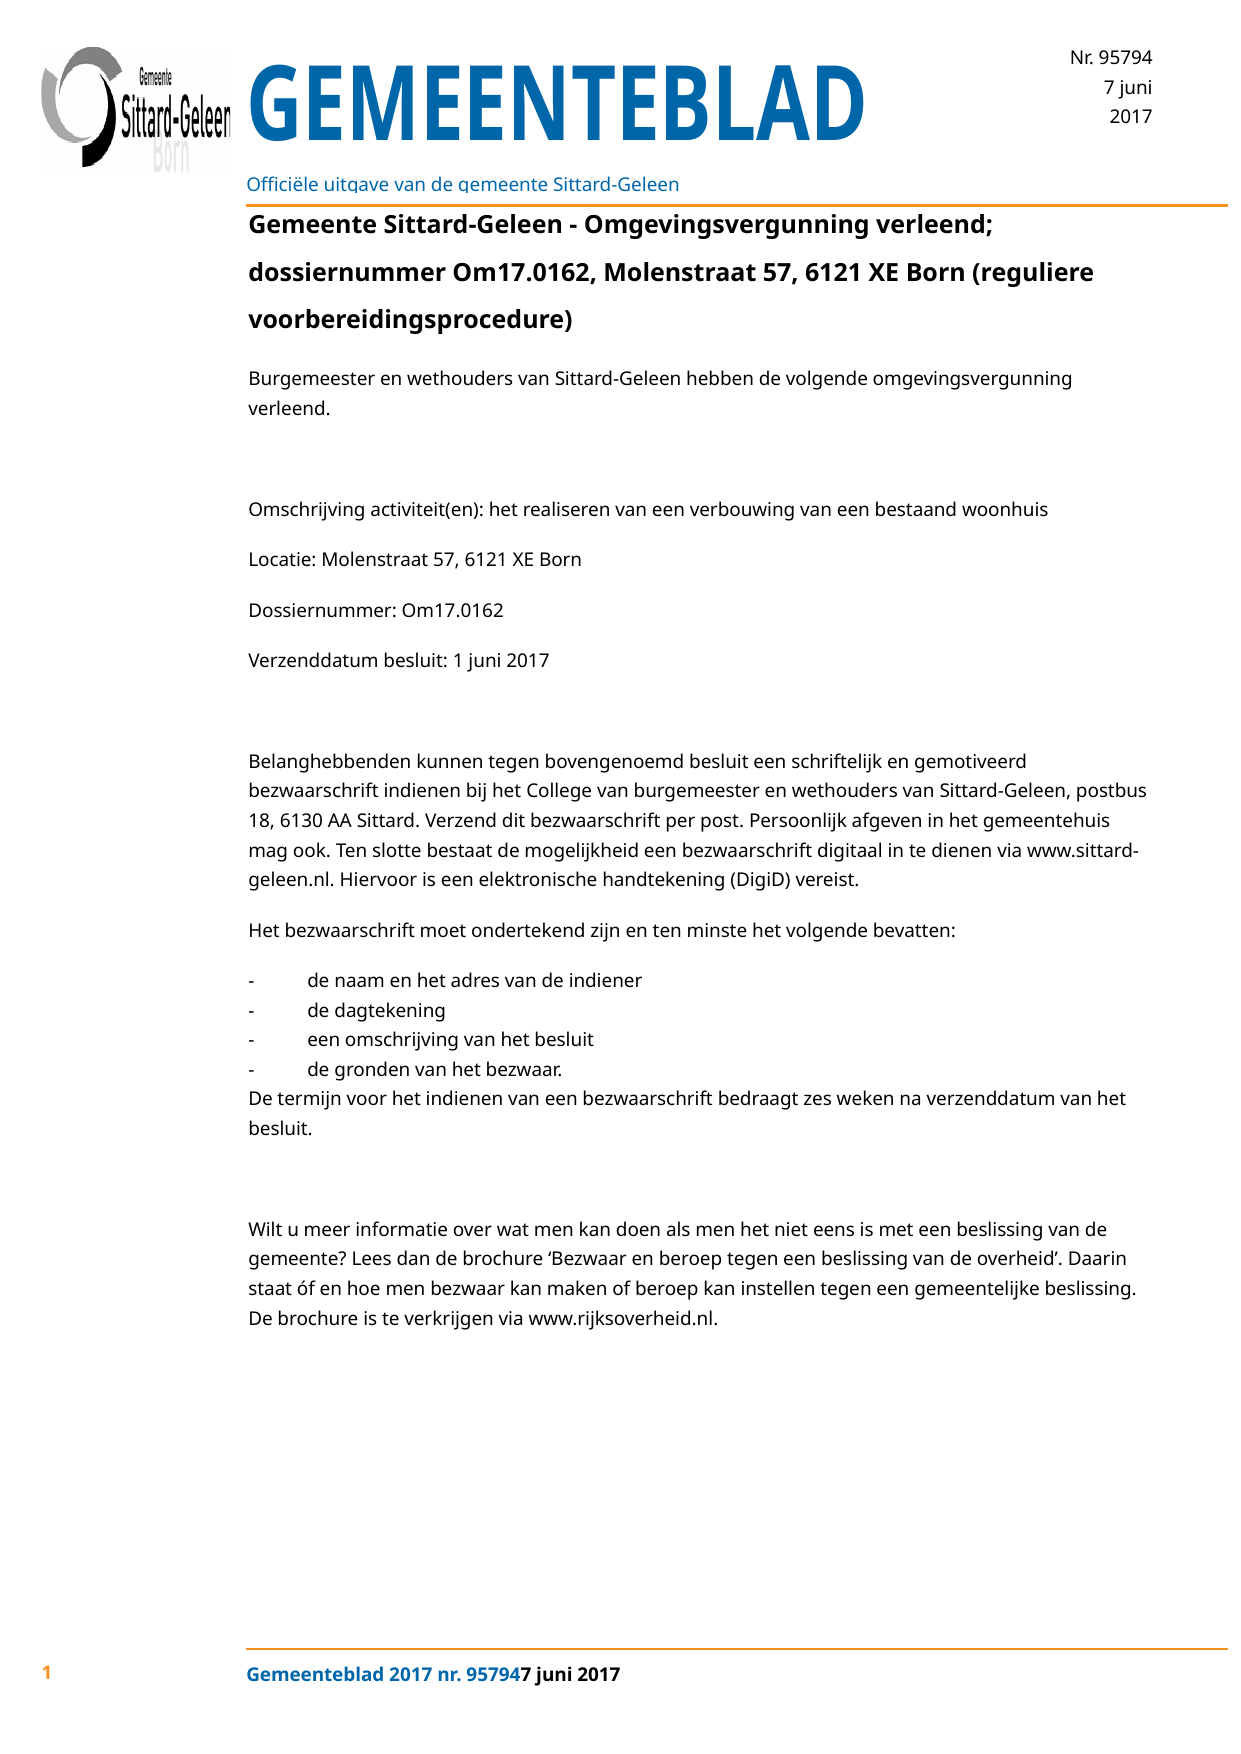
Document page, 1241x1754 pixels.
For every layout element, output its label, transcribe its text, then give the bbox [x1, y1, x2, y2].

text Burgemeester en wethouders van Sittard-Geleen hebben de volgende omgevingsvergunning verleend. [248, 366, 1152, 421]
text Gemeente Sittard-Geleen - Omgevingsvergunning verleend; dossiernummer Om17.0162, Molenstraat 57, 6121 XE Born (reguliere voorbereidingsprocedure) [248, 207, 1152, 336]
text Verzenddatum besluit: 1 juni 2017 [248, 647, 1152, 673]
picture [41, 47, 231, 172]
text Locatie: Molenstraat 57, 6121 XE Born [248, 546, 1152, 572]
list de gronden van het bezwaar. [248, 1056, 1152, 1082]
text Dossiernummer: Om17.0162 [248, 597, 1152, 622]
text Het bezwaarschrift moet ondertekend zijn en ten minste het volgende bevatten: [248, 917, 1152, 942]
list de dagtekening [248, 997, 1152, 1022]
text Belanghebbenden kunnen tegen bovengenoemd besluit een schriftelijk en gemotiveerd bezwaarschrift indienen bij het College van burgemeester en wethouders van Sittard-Geleen, postbus 18, 6130 AA Sittard. Verzend dit bezwaarschrift per post. Persoonlijk afgeven in het gemeentehuis mag ook. Ten slotte bestaat de mogelijkheid een bezwaarschrift digitaal in te dienen via www.sittard-geleen.nl. Hiervoor is een elektronische handtekening (DigiD) vereist. [248, 748, 1152, 892]
text Omschrijving activiteit(en): het realiseren van een verbouwing van een bestaand woonhuis [248, 496, 1152, 522]
list de naam en het adres van de indiener [248, 967, 1152, 993]
text De termijn voor het indienen van een bezwaarschrift bedraagt zes weken na verzenddatum van het besluit. [248, 1086, 1152, 1141]
list een omschrijving van het besluit [248, 1026, 1152, 1052]
text Wilt u meer informatie over wat men kan doen als men het niet eens is met een beslissing van de gemeente? Lees dan de brochure ‘Bezwaar en beroep tegen een beslissing van de overheid’. Daarin staat óf en hoe men bezwaar kan maken of beroep kan instellen tegen een gemeentelijke beslissing. De brochure is te verkrijgen via www.rijksoverheid.nl. [248, 1216, 1152, 1330]
